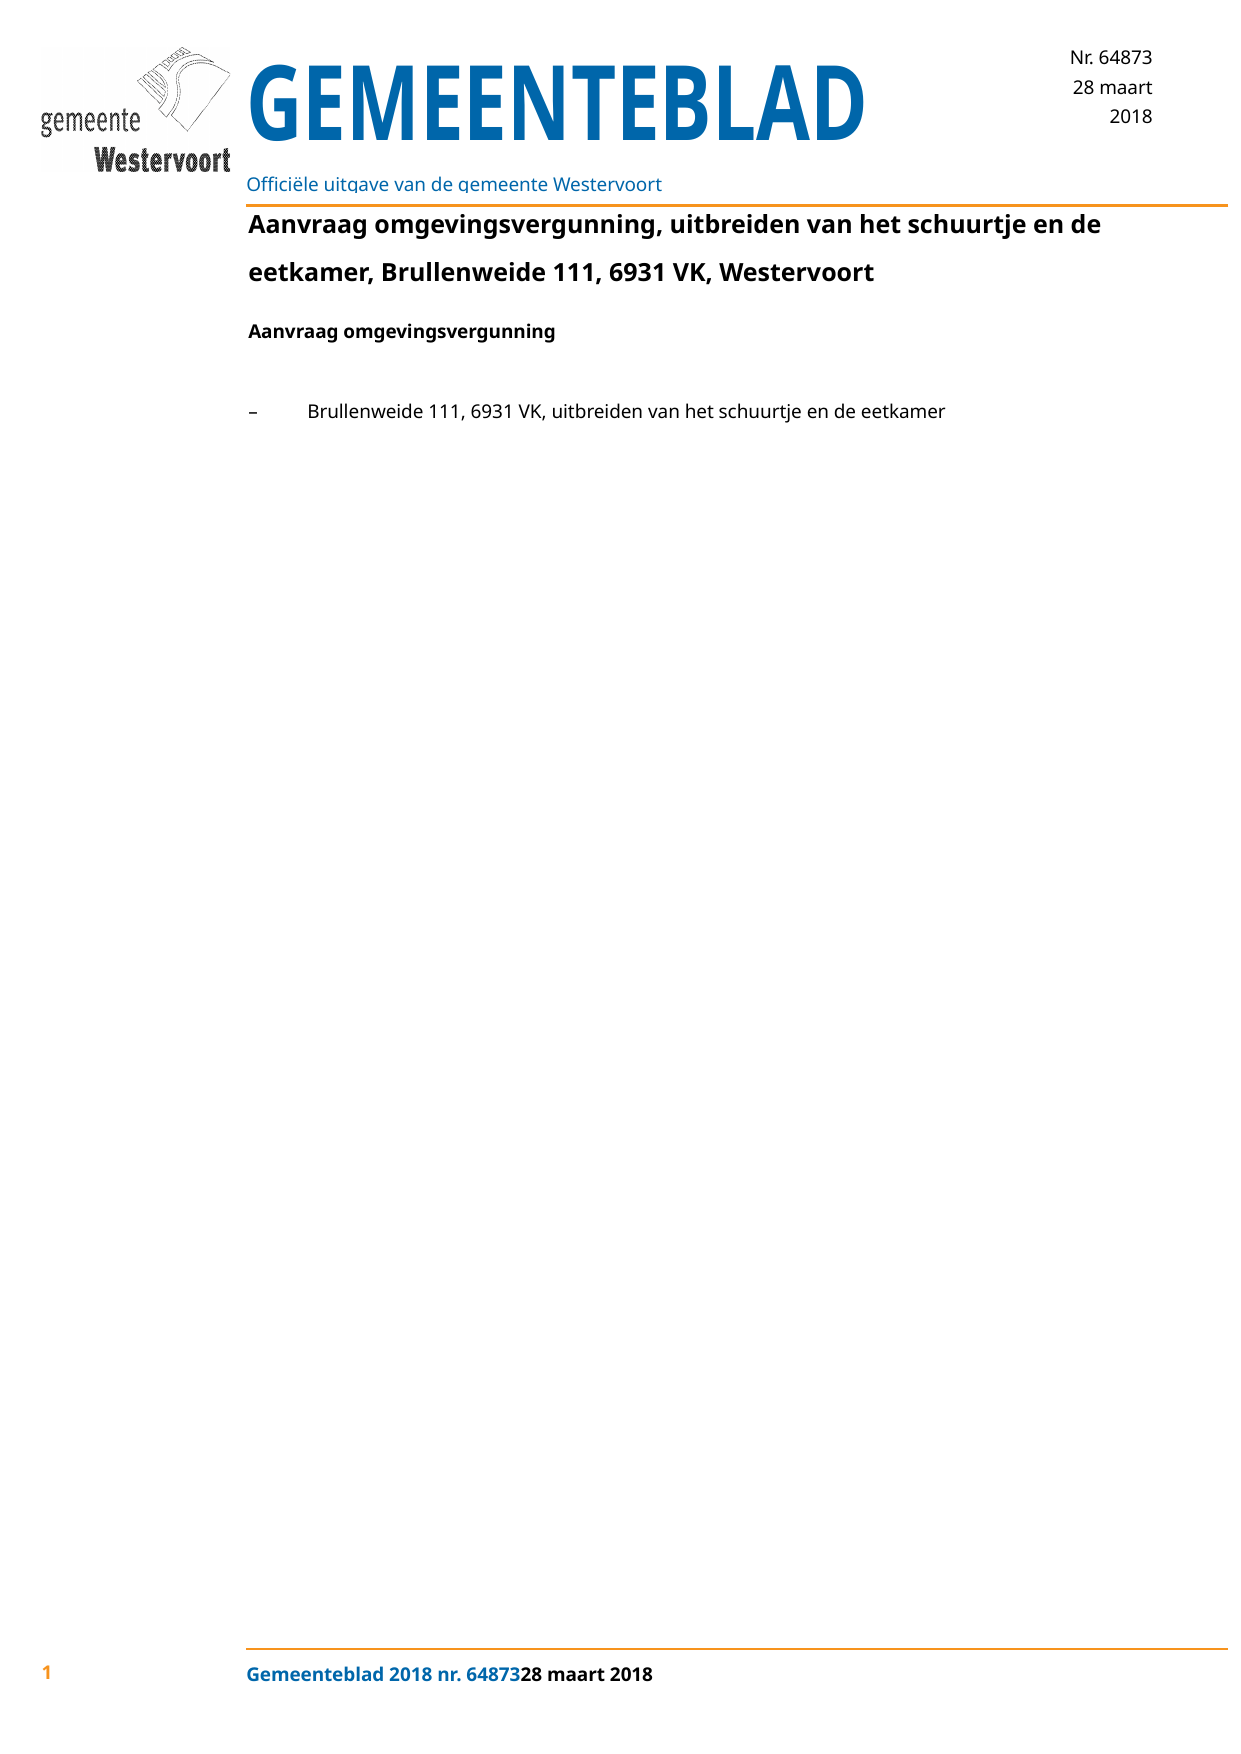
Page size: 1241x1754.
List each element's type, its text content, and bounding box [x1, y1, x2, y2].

text Aanvraag omgevingsvergunning, uitbreiden van het schuurtje en de eetkamer, Brullenweide 111, 6931 VK, Westervoort [248, 207, 1152, 288]
text Aanvraag omgevingsvergunning [248, 318, 1152, 344]
picture [41, 47, 231, 172]
list Brullenweide 111, 6931 VK, uitbreiden van het schuurtje en de eetkamer [248, 398, 1152, 424]
